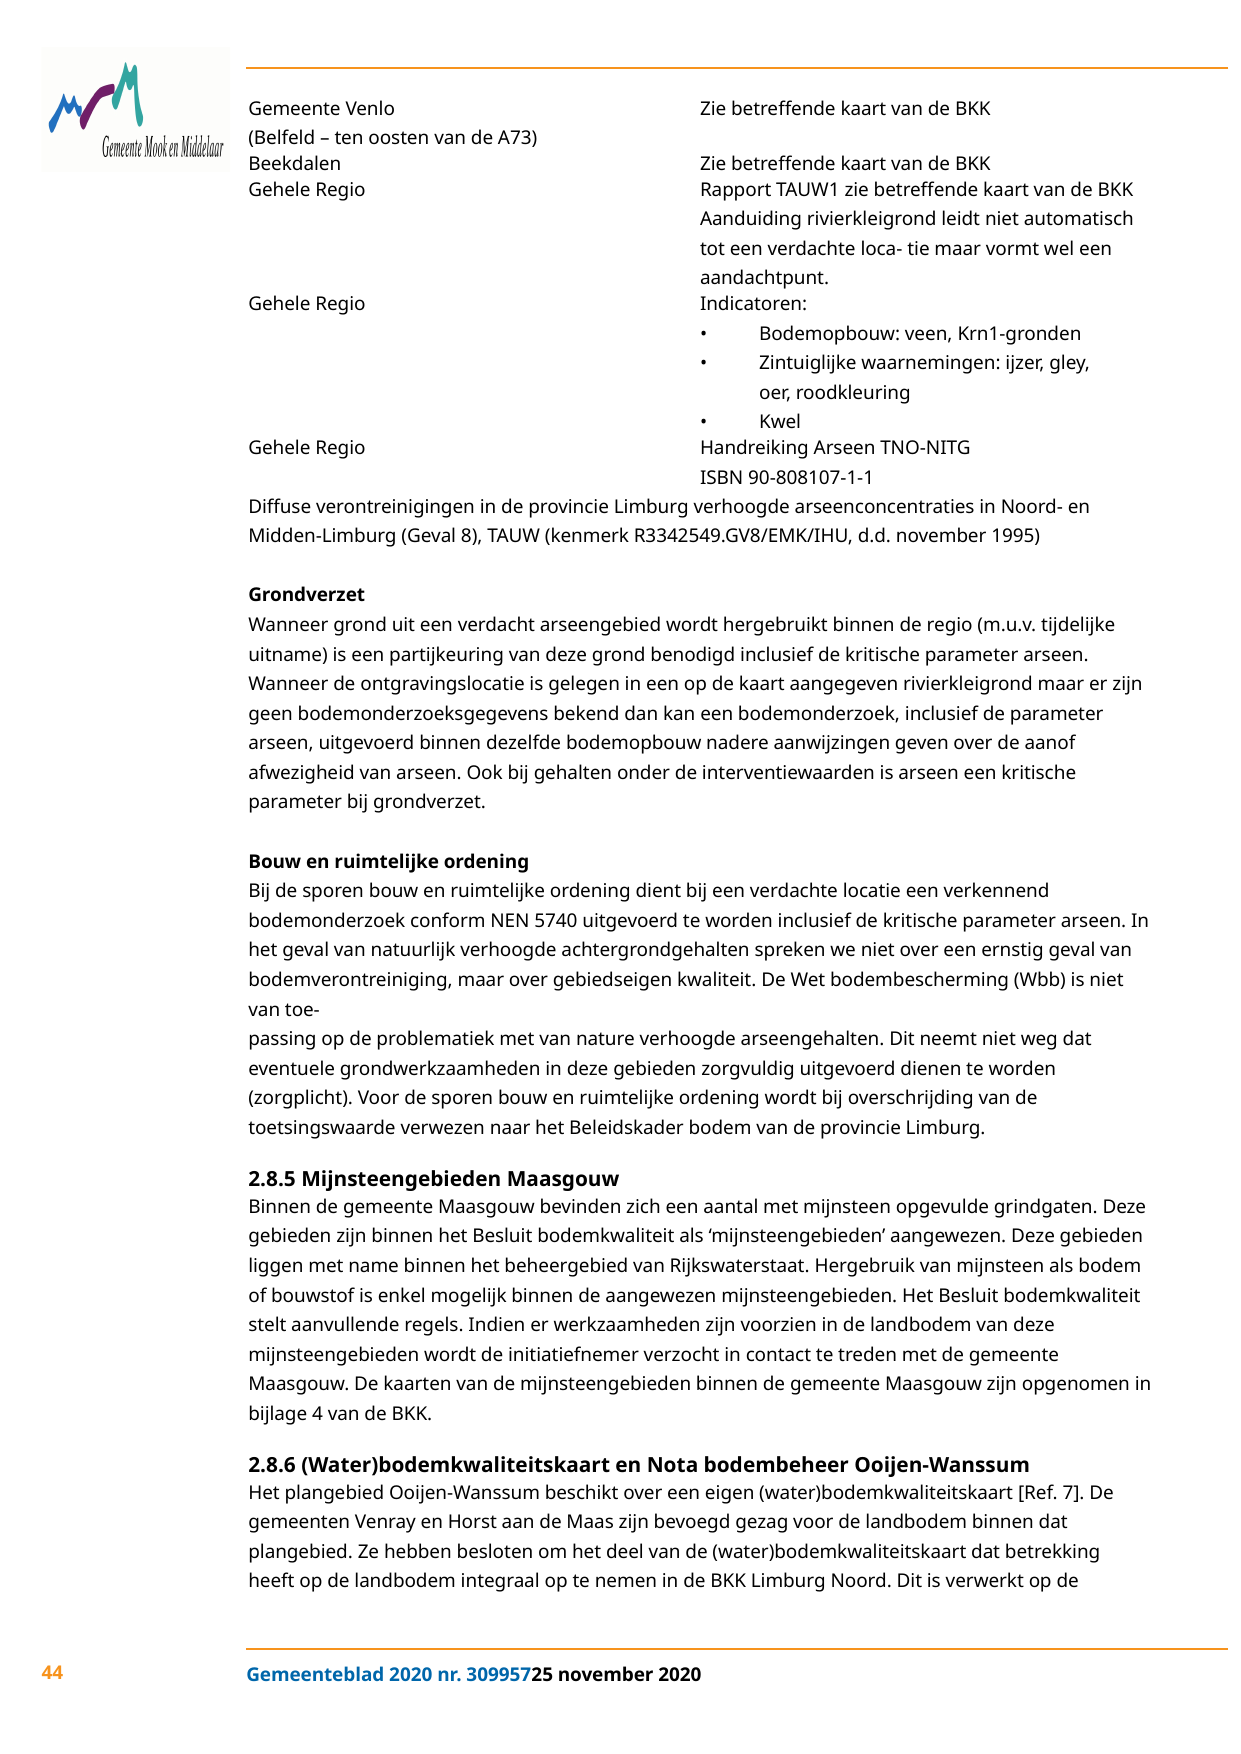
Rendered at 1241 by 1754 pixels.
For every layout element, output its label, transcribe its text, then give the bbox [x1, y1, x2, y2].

text Binnen de gemeente Maasgouw bevinden zich een aantal met mijnsteen opgevulde grindgaten. Deze gebieden zijn binnen het Besluit bodemkwaliteit als ‘mijnsteengebieden’ aangewezen. Deze gebieden liggen met name binnen het beheergebied van Rijkswaterstaat. Hergebruik van mijnsteen als bodem of bouwstof is enkel mogelijk binnen de aangewezen mijnsteengebieden. Het Besluit bodemkwaliteit stelt aanvullende regels. Indien er werkzaamheden zijn voorzien in de landbodem van deze mijnsteengebieden wordt de initiatiefnemer verzocht in contact te treden met de gemeente Maasgouw. De kaarten van de mijnsteengebieden binnen de gemeente Maasgouw zijn opgenomen in bijlage 4 van de BKK. [248, 1193, 1152, 1426]
table_cell Gehele Regio [248, 434, 700, 490]
table_cell Rapport TAUW1 zie betreffende kaart van de BKK Aanduiding rivierkleigrond leidt niet automatisch tot een verdachte loca- tie maar vormt wel een aandachtpunt. [700, 176, 1152, 290]
table_cell Indicatoren: Bodemopbouw: veen, Krn1-gronden Zintuiglijke waarnemingen: ijzer, gley, oer, roodkleuring Kwel [700, 290, 1152, 434]
text 2.8.5 Mijnsteengebieden Maasgouw [248, 1164, 1152, 1193]
table_cell Zie betreffende kaart van de BKK [700, 150, 1152, 176]
text Bij de sporen bouw en ruimtelijke ordening dient bij een verdachte locatie een verkennend bodemonderzoek conform NEN 5740 uitgevoerd te worden inclusief de kritische parameter arseen. In het geval van natuurlijk verhoogde achtergrondgehalten spreken we niet over een ernstig geval van bodemverontreiniging, maar over gebiedseigen kwaliteit. De Wet bodembescherming (Wbb) is niet van toe- [248, 877, 1152, 1022]
text Diffuse verontreinigingen in de provincie Limburg verhoogde arseenconcentraties in Noord- en Midden-Limburg (Geval 8), TAUW (kenmerk R3342549.GV8/EMK/IHU, d.d. november 1995) [248, 493, 1152, 548]
text Grondverzet [248, 582, 1152, 607]
table_cell Beekdalen [248, 150, 700, 176]
table_cell Gehele Regio [248, 176, 700, 290]
text 2.8.6 (Water)bodemkwaliteitskaart en Nota bodembeheer Ooijen-Wanssum [248, 1451, 1152, 1479]
text Bouw en ruimtelijke ordening [248, 848, 1152, 874]
table_cell Zie betreffende kaart van de BKK [700, 95, 1152, 150]
picture [41, 47, 231, 172]
table_cell Handreiking Arseen TNO-NITG ISBN 90-808107-1-1 [700, 434, 1152, 490]
table_cell Gehele Regio [248, 290, 700, 434]
table_cell Gemeente Venlo (Belfeld – ten oosten van de A73) [248, 95, 700, 150]
text Het plangebied Ooijen-Wanssum beschikt over een eigen (water)bodemkwaliteitskaart [Ref. 7]. De gemeenten Venray en Horst aan de Maas zijn bevoegd gezag voor de landbodem binnen dat plangebied. Ze hebben besloten om het deel van de (water)bodemkwaliteitskaart dat betrekking heeft op de landbodem integraal op te nemen in de BKK Limburg Noord. Dit is verwerkt op de [248, 1479, 1152, 1593]
text passing op de problematiek met van nature verhoogde arseengehalten. Dit neemt niet weg dat eventuele grondwerkzaamheden in deze gebieden zorgvuldig uitgevoerd dienen te worden (zorgplicht). Voor de sporen bouw en ruimtelijke ordening wordt bij overschrijding van de toetsingswaarde verwezen naar het Beleidskader bodem van de provincie Limburg. [248, 1025, 1152, 1140]
text Wanneer grond uit een verdacht arseengebied wordt hergebruikt binnen de regio (m.u.v. tijdelijke uitname) is een partijkeuring van deze grond benodigd inclusief de kritische parameter arseen. Wanneer de ontgravingslocatie is gelegen in een op de kaart aangegeven rivierkleigrond maar er zijn geen bodemonderzoeksgegevens bekend dan kan een bodemonderzoek, inclusief de parameter arseen, uitgevoerd binnen dezelfde bodemopbouw nadere aanwijzingen geven over de aanof afwezigheid van arseen. Ook bij gehalten onder de interventiewaarden is arseen een kritische parameter bij grondverzet. [248, 611, 1152, 814]
